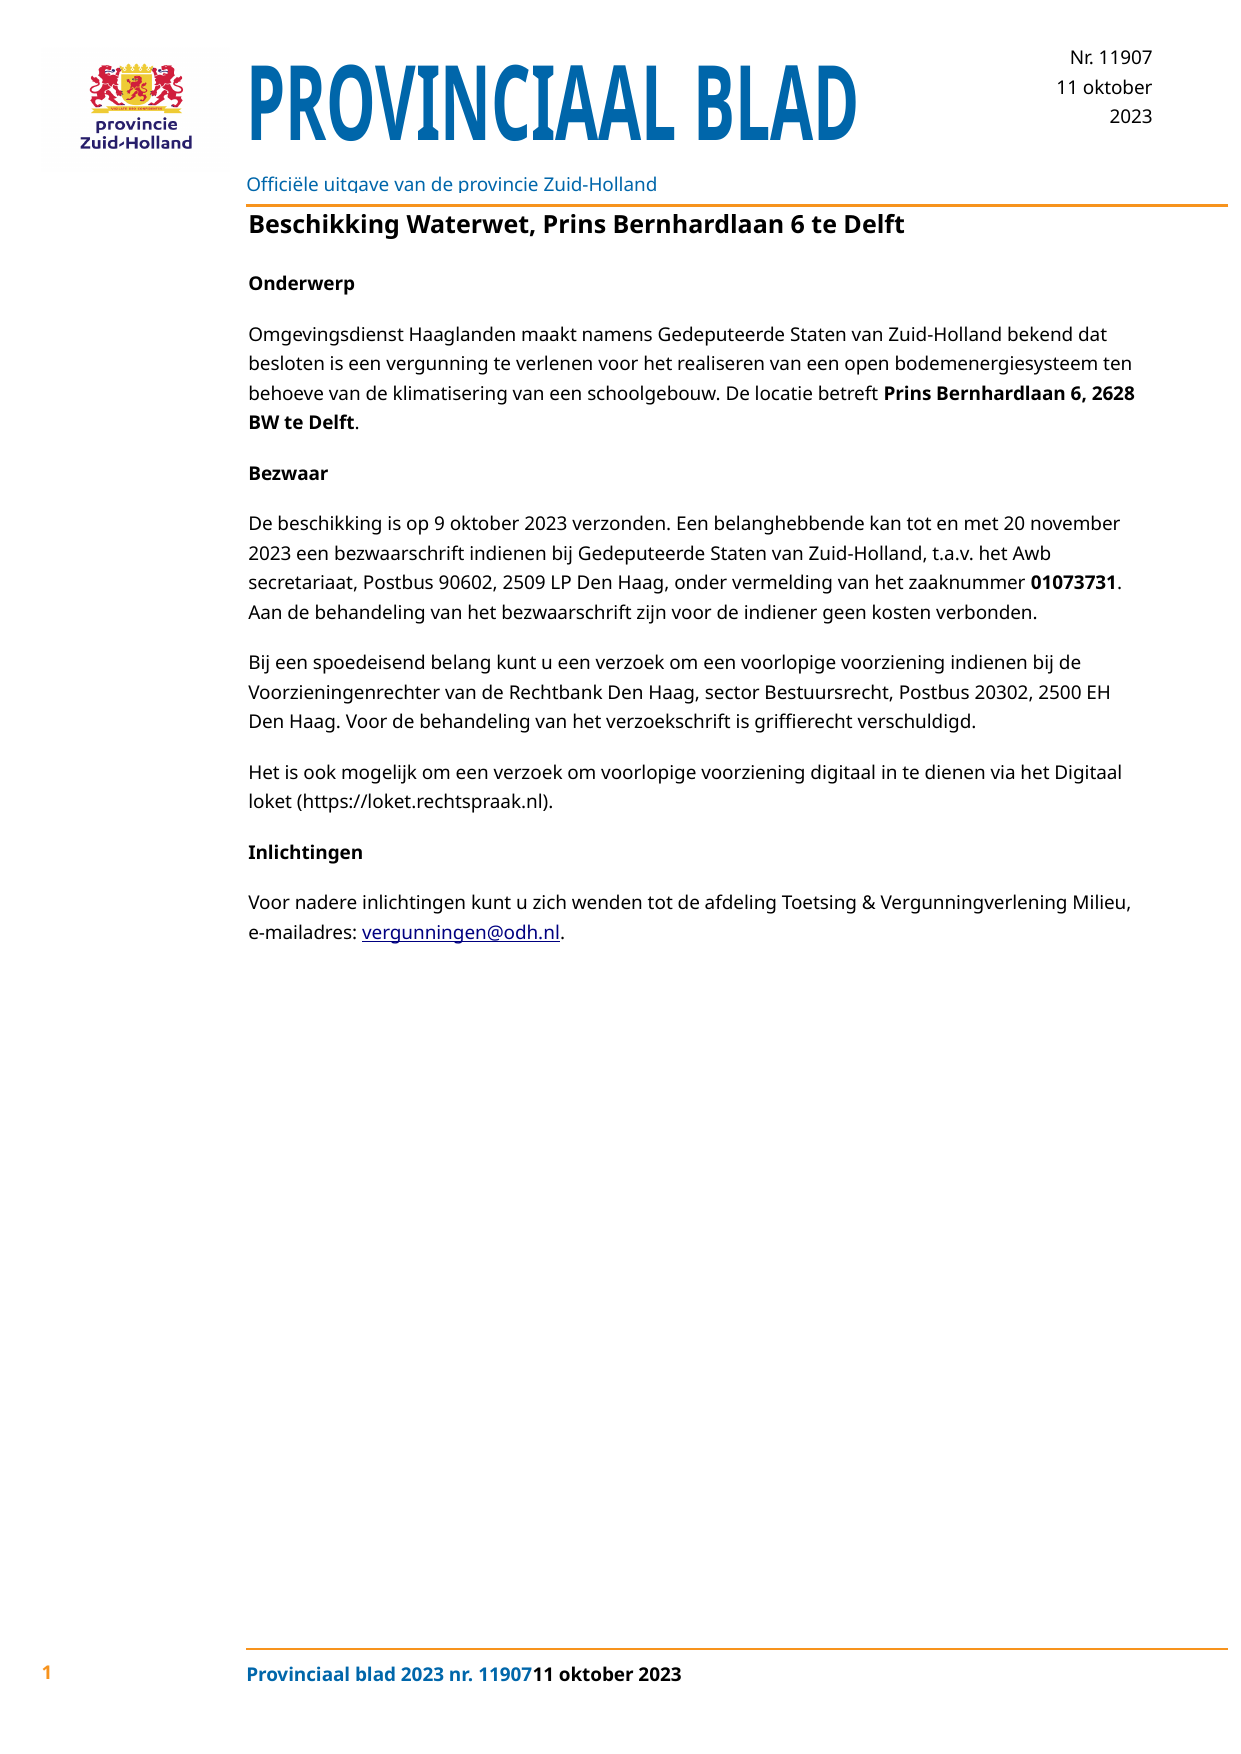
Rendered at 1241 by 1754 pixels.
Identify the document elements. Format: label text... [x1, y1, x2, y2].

text Omgevingsdienst Haaglanden maakt namens Gedeputeerde Staten van Zuid-Holland bekend dat besloten is een vergunning te verlenen voor het realiseren van een open bodemenergiesysteem ten behoeve van de klimatisering van een schoolgebouw. De locatie betreft Prins Bernhardlaan 6, 2628 BW te Delft. [248, 321, 1152, 435]
text Onderwerp [248, 270, 1152, 296]
text Bezwaar [248, 460, 1152, 486]
text Bij een spoedeisend belang kunt u een verzoek om een voorlopige voorziening indienen bij de Voorzieningenrechter van de Rechtbank Den Haag, sector Bestuursrecht, Postbus 20302, 2500 EH Den Haag. Voor de behandeling van het verzoekschrift is griffierecht verschuldigd. [248, 649, 1152, 734]
text De beschikking is op 9 oktober 2023 verzonden. Een belanghebbende kan tot en met 20 november 2023 een bezwaarschrift indienen bij Gedeputeerde Staten van Zuid-Holland, t.a.v. het Awb secretariaat, Postbus 90602, 2509 LP Den Haag, onder vermelding van het zaaknummer 01073731. Aan de behandeling van het bezwaarschrift zijn voor de indiener geen kosten verbonden. [248, 510, 1152, 625]
text Beschikking Waterwet, Prins Bernhardlaan 6 te Delft [248, 207, 1152, 241]
text Voor nadere inlichtingen kunt u zich wenden tot de afdeling Toetsing & Vergunningverlening Milieu, e-mailadres: vergunningen@odh.nl. [248, 889, 1152, 945]
text Inlichtingen [248, 839, 1152, 865]
picture [41, 47, 231, 172]
text Het is ook mogelijk om een verzoek om voorlopige voorziening digitaal in te dienen via het Digitaal loket (https://loket.rechtspraak.nl). [248, 759, 1152, 814]
